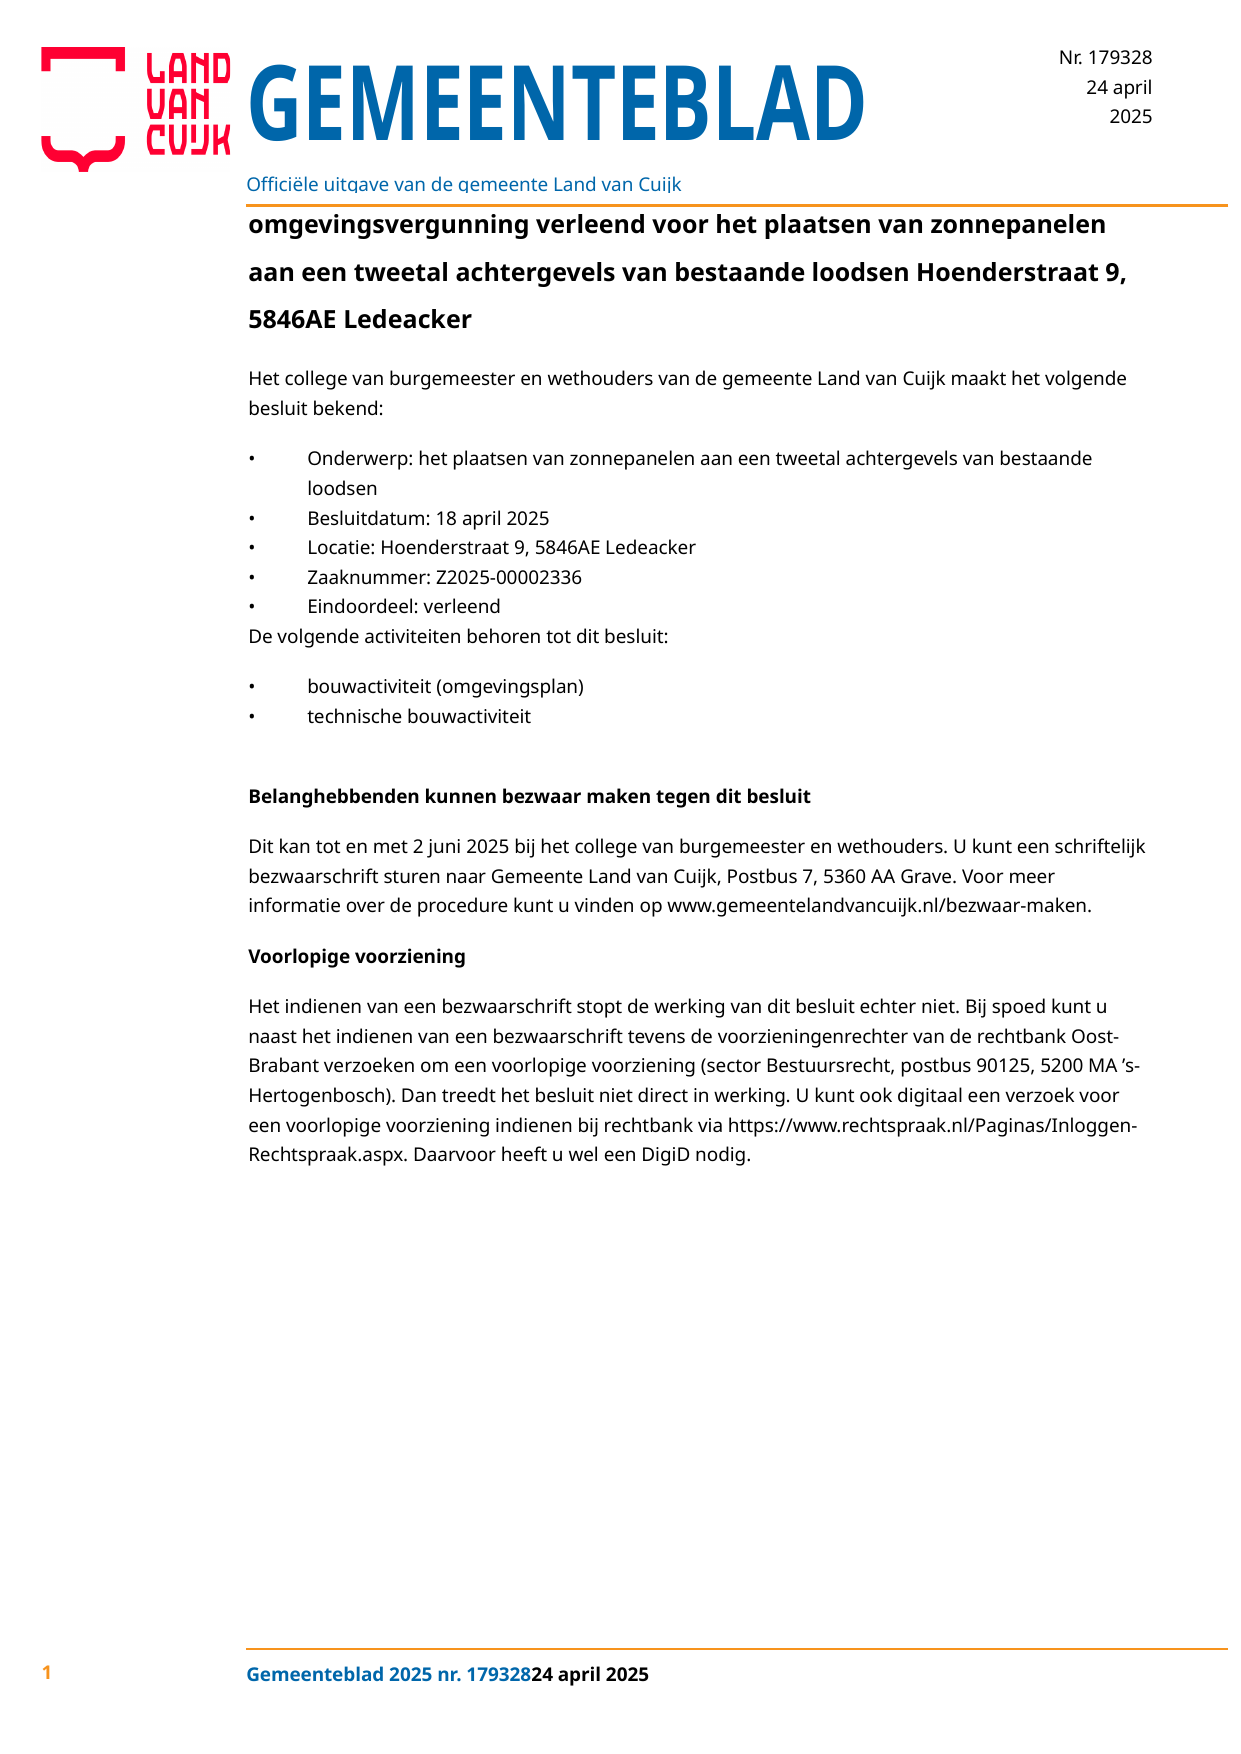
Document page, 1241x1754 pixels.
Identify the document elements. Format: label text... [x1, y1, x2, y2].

text Het college van burgemeester en wethouders van de gemeente Land van Cuijk maakt het volgende besluit bekend: [248, 366, 1152, 421]
list Locatie: Hoenderstraat 9, 5846AE Ledeacker [248, 534, 1152, 560]
list Besluitdatum: 18 april 2025 [248, 505, 1152, 530]
text Voorlopige voorziening [248, 943, 1152, 969]
list Eindoordeel: verleend [248, 593, 1152, 619]
list Zaaknummer: Z2025-00002336 [248, 564, 1152, 589]
text omgevingsvergunning verleend voor het plaatsen van zonnepanelen aan een tweetal achtergevels van bestaande loodsen Hoenderstraat 9, 5846AE Ledeacker [248, 207, 1152, 336]
text Het indienen van een bezwaarschrift stopt de werking van dit besluit echter niet. Bij spoed kunt u naast het indienen van een bezwaarschrift tevens de voorzieningenrechter van de rechtbank Oost-Brabant verzoeken om een voorlopige voorziening (sector Bestuursrecht, postbus 90125, 5200 MA ’s-Hertogenbosch). Dan treedt het besluit niet direct in werking. U kunt ook digitaal een verzoek voor een voorlopige voorziening indienen bij rechtbank via https://www.rechtspraak.nl/Paginas/Inloggen-Rechtspraak.aspx. Daarvoor heeft u wel een DigiD nodig. [248, 993, 1152, 1167]
list technische bouwactiviteit [248, 703, 1152, 729]
text Dit kan tot en met 2 juni 2025 bij het college van burgemeester en wethouders. U kunt een schriftelijk bezwaarschrift sturen naar Gemeente Land van Cuijk, Postbus 7, 5360 AA Grave. Voor meer informatie over de procedure kunt u vinden op www.gemeentelandvancuijk.nl/bezwaar-maken. [248, 833, 1152, 918]
picture [41, 47, 231, 172]
list Onderwerp: het plaatsen van zonnepanelen aan een tweetal achtergevels van bestaande loodsen [248, 446, 1152, 501]
text Belanghebbenden kunnen bezwaar maken tegen dit besluit [248, 783, 1152, 809]
list bouwactiviteit (omgevingsplan) [248, 673, 1152, 699]
text De volgende activiteiten behoren tot dit besluit: [248, 623, 1152, 649]
